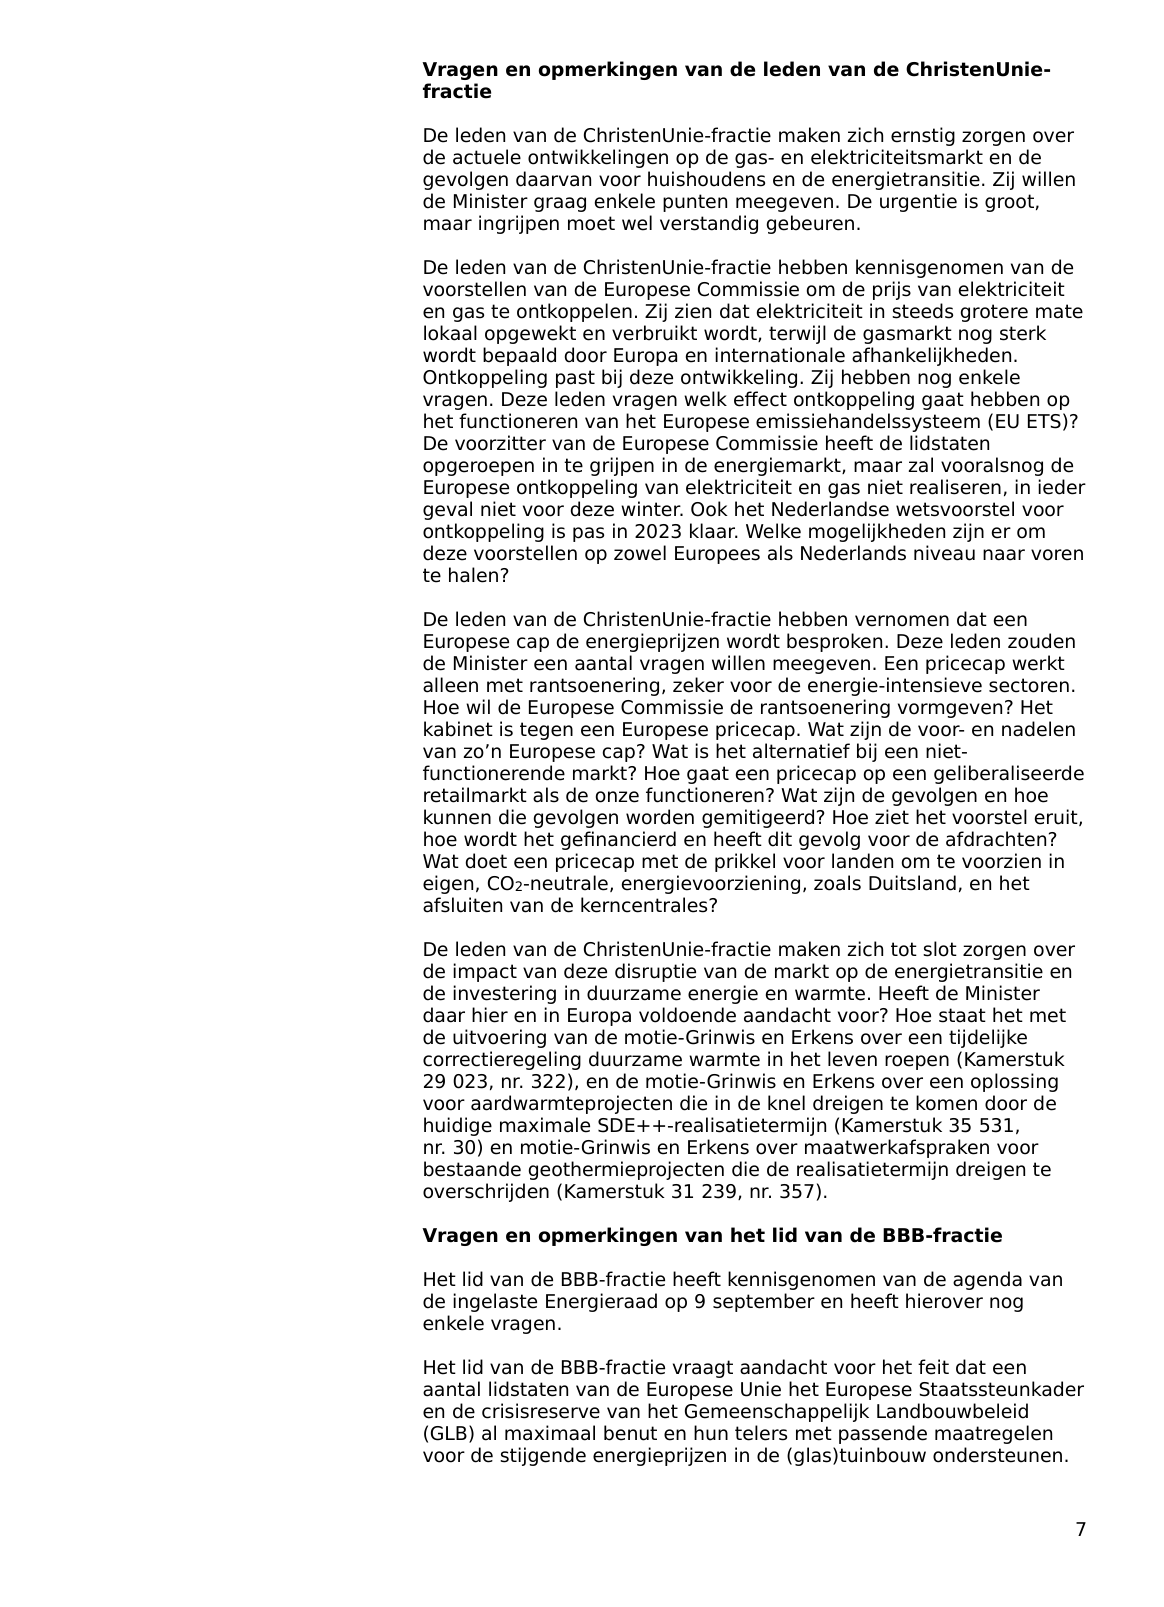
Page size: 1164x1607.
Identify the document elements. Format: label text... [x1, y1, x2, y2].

text De leden van de ChristenUnie-fractie maken zich tot slot zorgen over de impact van deze disruptie van de markt op de energietransitie en de investering in duurzame energie en warmte. Heeft de Minister daar hier en in Europa voldoende aandacht voor? Hoe staat het met de uitvoering van de motie-Grinwis en Erkens over een tijdelijke correctieregeling duurzame warmte in het leven roepen (Kamerstuk 29 023, nr. 322), en de motie-Grinwis en Erkens over een oplossing voor aardwarmteprojecten die in de knel dreigen te komen door de huidige maximale SDE++-realisatietermijn (Kamerstuk 35 531, nr. 30) en motie-Grinwis en Erkens over maatwerkafspraken voor bestaande geothermieprojecten die de realisatietermijn dreigen te overschrijden (Kamerstuk 31 239, nr. 357). [422, 939, 1087, 1203]
subtitle Vragen en opmerkingen van het lid van de BBB-fractie [422, 1225, 1087, 1247]
text De leden van de ChristenUnie-fractie maken zich ernstig zorgen over de actuele ontwikkelingen op de gas- en elektriciteitsmarkt en de gevolgen daarvan voor huishoudens en de energietransitie. Zij willen de Minister graag enkele punten meegeven. De urgentie is groot, maar ingrijpen moet wel verstandig gebeuren. [422, 125, 1087, 235]
text Het lid van de BBB-fractie heeft kennisgenomen van de agenda van de ingelaste Energieraad op 9 september en heeft hierover nog enkele vragen. [422, 1269, 1087, 1335]
text De leden van de ChristenUnie-fractie hebben kennisgenomen van de voorstellen van de Europese Commissie om de prijs van elektriciteit en gas te ontkoppelen. Zij zien dat elektriciteit in steeds grotere mate lokaal opgewekt en verbruikt wordt, terwijl de gasmarkt nog sterk wordt bepaald door Europa en internationale afhankelijkheden. Ontkoppeling past bij deze ontwikkeling. Zij hebben nog enkele vragen. Deze leden vragen welk effect ontkoppeling gaat hebben op het functioneren van het Europese emissiehandelssysteem (EU ETS)? De voorzitter van de Europese Commissie heeft de lidstaten opgeroepen in te grijpen in de energiemarkt, maar zal vooralsnog de Europese ontkoppeling van elektriciteit en gas niet realiseren, in ieder geval niet voor deze winter. Ook het Nederlandse wetsvoorstel voor ontkoppeling is pas in 2023 klaar. Welke mogelijkheden zijn er om deze voorstellen op zowel Europees als Nederlands niveau naar voren te halen? [422, 257, 1087, 587]
text Het lid van de BBB-fractie vraagt aandacht voor het feit dat een aantal lidstaten van de Europese Unie het Europese Staatssteunkader en de crisisreserve van het Gemeenschappelijk Landbouwbeleid (GLB) al maximaal benut en hun telers met passende maatregelen voor de stijgende energieprijzen in de (glas)tuinbouw ondersteunen. [422, 1357, 1087, 1467]
text De leden van de ChristenUnie-fractie hebben vernomen dat een Europese cap de energieprijzen wordt besproken. Deze leden zouden de Minister een aantal vragen willen meegeven. Een pricecap werkt alleen met rantsoenering, zeker voor de energie-intensieve sectoren. Hoe wil de Europese Commissie de rantsoenering vormgeven? Het kabinet is tegen een Europese pricecap. Wat zijn de voor- en nadelen van zo’n Europese cap? Wat is het alternatief bij een niet-functionerende markt? Hoe gaat een pricecap op een geliberaliseerde retailmarkt als de onze functioneren? Wat zijn de gevolgen en hoe kunnen die gevolgen worden gemitigeerd? Hoe ziet het voorstel eruit, hoe wordt het gefinancierd en heeft dit gevolg voor de afdrachten? Wat doet een pricecap met de prikkel voor landen om te voorzien in eigen, CO2-neutrale, energievoorziening, zoals Duitsland, en het afsluiten van de kerncentrales? [422, 609, 1087, 917]
subtitle Vragen en opmerkingen van de leden van de ChristenUnie-fractie [422, 59, 1087, 103]
